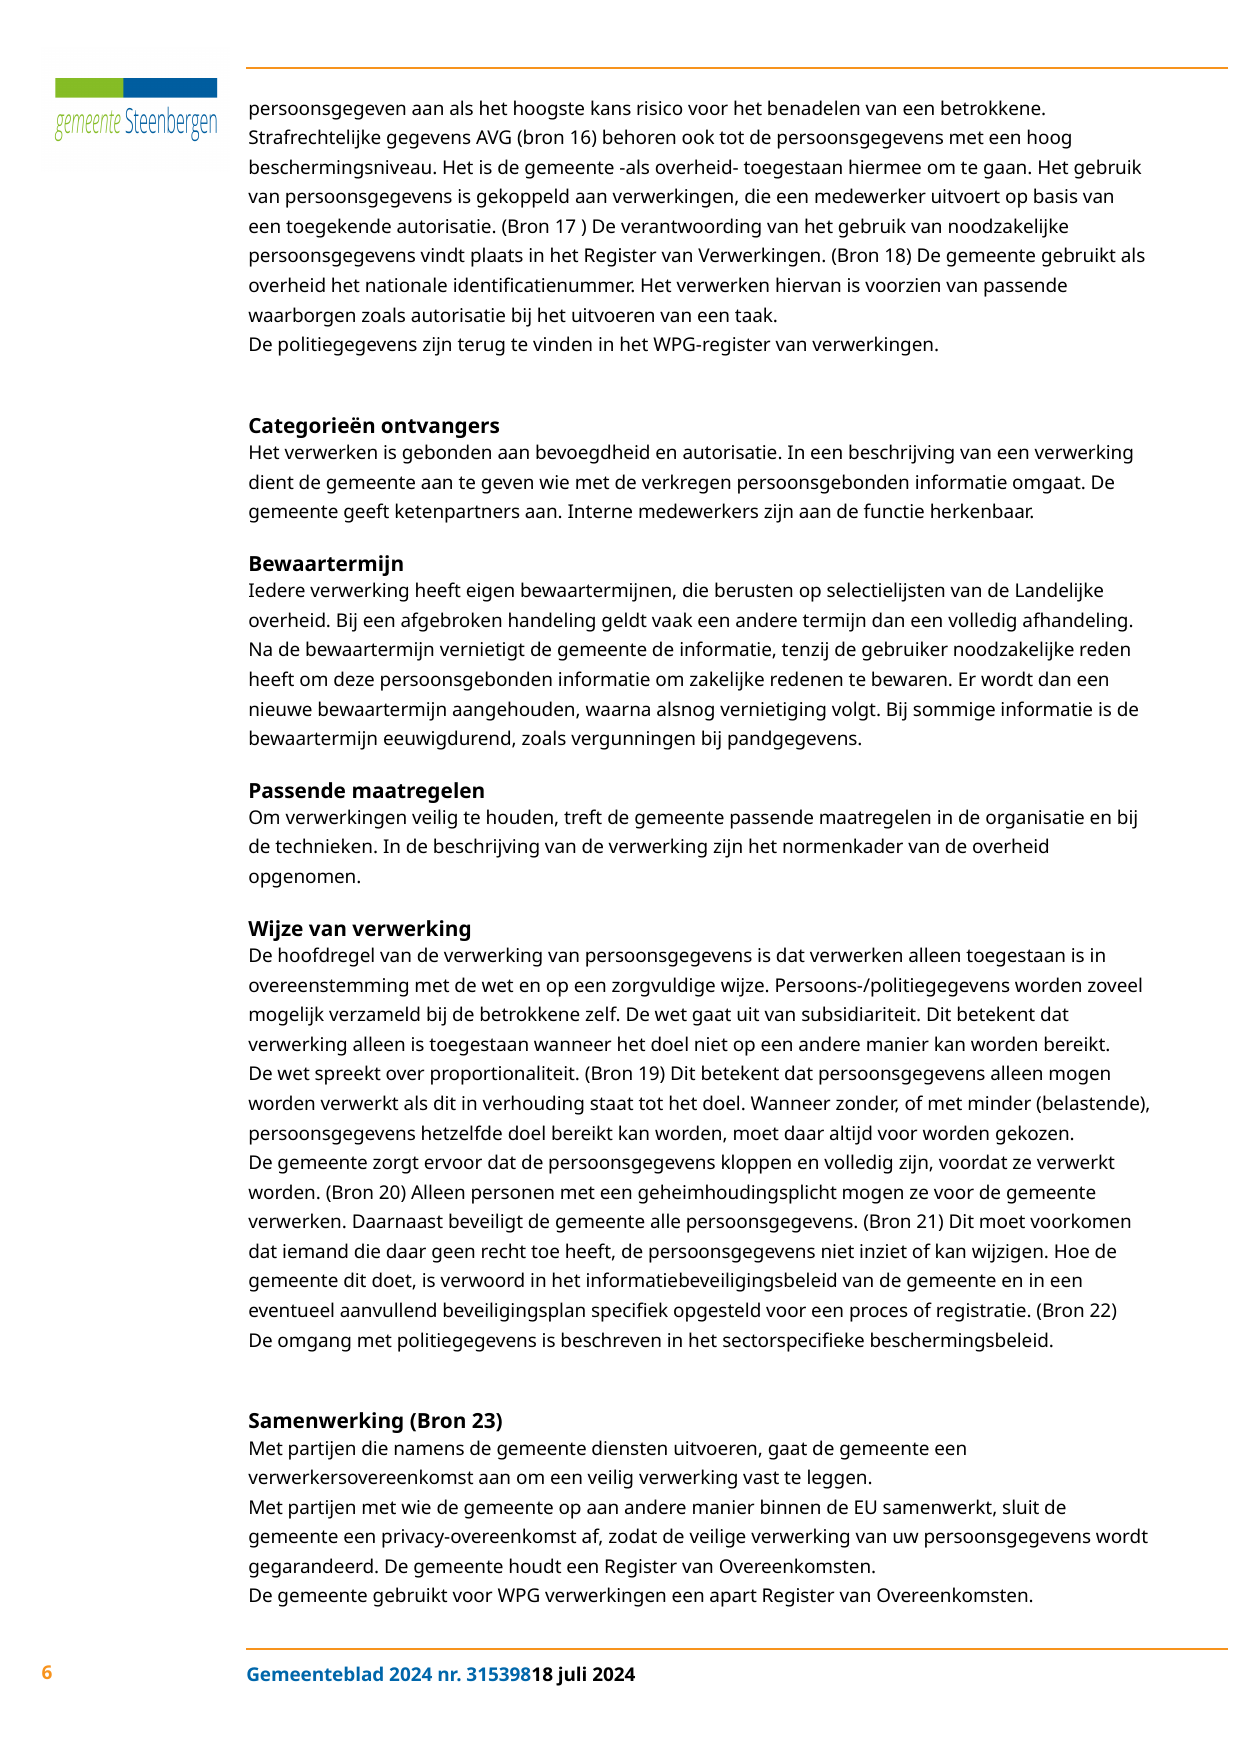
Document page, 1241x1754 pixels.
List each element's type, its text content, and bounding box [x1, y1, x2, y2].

text Samenwerking (Bron 23) [248, 1406, 1152, 1435]
text persoonsgegeven aan als het hoogste kans risico voor het benadelen van een betrokkene. [248, 95, 1152, 121]
text Het verwerken is gebonden aan bevoegdheid en autorisatie. In een beschrijving van een verwerking dient de gemeente aan te geven wie met de verkregen persoonsgebonden informatie omgaat. De gemeente geeft ketenpartners aan. Interne medewerkers zijn aan de functie herkenbaar. [248, 439, 1152, 524]
text Bewaartermijn [248, 549, 1152, 577]
text Iedere verwerking heeft eigen bewaartermijnen, die berusten op selectielijsten van de Landelijke overheid. Bij een afgebroken handeling geldt vaak een andere termijn dan een volledig afhandeling. Na de bewaartermijn vernietigt de gemeente de informatie, tenzij de gebruiker noodzakelijke reden heeft om deze persoonsgebonden informatie om zakelijke redenen te bewaren. Er wordt dan een nieuwe bewaartermijn aangehouden, waarna alsnog vernietiging volgt. Bij sommige informatie is de bewaartermijn eeuwigdurend, zoals vergunningen bij pandgegevens. [248, 577, 1152, 751]
picture [41, 47, 231, 172]
text Strafrechtelijke gegevens AVG (bron 16) behoren ook tot de persoonsgegevens met een hoog beschermingsniveau. Het is de gemeente -als overheid- toegestaan hiermee om te gaan. Het gebruik van persoonsgegevens is gekoppeld aan verwerkingen, die een medewerker uitvoert op basis van een toegekende autorisatie. (Bron 17 ) De verantwoording van het gebruik van noodzakelijke persoonsgegevens vindt plaats in het Register van Verwerkingen. (Bron 18) De gemeente gebruikt als overheid het nationale identificatienummer. Het verwerken hiervan is voorzien van passende waarborgen zoals autorisatie bij het uitvoeren van een taak. [248, 124, 1152, 328]
text Met partijen met wie de gemeente op aan andere manier binnen de EU samenwerkt, sluit de gemeente een privacy-overeenkomst af, zodat de veilige verwerking van uw persoonsgegevens wordt gegarandeerd. De gemeente houdt een Register van Overeenkomsten. [248, 1494, 1152, 1579]
table_header De gemeente gebruikt voor WPG verwerkingen een apart Register van Overeenkomsten. [248, 1583, 1152, 1608]
text De wet spreekt over proportionaliteit. (Bron 19) Dit betekent dat persoonsgegevens alleen mogen worden verwerkt als dit in verhouding staat tot het doel. Wanneer zonder, of met minder (belastende), persoonsgegevens hetzelfde doel bereikt kan worden, moet daar altijd voor worden gekozen. [248, 1061, 1152, 1145]
text Categorieën ontvangers [248, 411, 1152, 439]
text De gemeente zorgt ervoor dat de persoonsgegevens kloppen en volledig zijn, voordat ze verwerkt worden. (Bron 20) Alleen personen met een geheimhoudingsplicht mogen ze voor de gemeente verwerken. Daarnaast beveiligt de gemeente alle persoonsgegevens. (Bron 21) Dit moet voorkomen dat iemand die daar geen recht toe heeft, de persoonsgegevens niet inziet of kan wijzigen. Hoe de gemeente dit doet, is verwoord in het informatiebeveiligingsbeleid van de gemeente en in een eventueel aanvullend beveiligingsplan specifiek opgesteld voor een proces of registratie. (Bron 22) [248, 1149, 1152, 1323]
text Wijze van verwerking [248, 914, 1152, 942]
text Passende maatregelen [248, 776, 1152, 804]
text Met partijen die namens de gemeente diensten uitvoeren, gaat de gemeente een verwerkersovereenkomst aan om een veilig verwerking vast te leggen. [248, 1435, 1152, 1490]
text Om verwerkingen veilig te houden, treft de gemeente passende maatregelen in de organisatie en bij de technieken. In de beschrijving van de verwerking zijn het normenkader van de overheid opgenomen. [248, 804, 1152, 889]
table_header De omgang met politiegegevens is beschreven in het sectorspecifieke beschermingsbeleid. [248, 1327, 1152, 1353]
text De hoofdregel van de verwerking van persoonsgegevens is dat verwerken alleen toegestaan is in overeenstemming met de wet en op een zorgvuldige wijze. Persoons-/politiegegevens worden zoveel mogelijk verzameld bij de betrokkene zelf. De wet gaat uit van subsidiariteit. Dit betekent dat verwerking alleen is toegestaan wanneer het doel niet op een andere manier kan worden bereikt. [248, 942, 1152, 1057]
table_header De politiegegevens zijn terug te vinden in het WPG-register van verwerkingen. [248, 332, 1152, 357]
